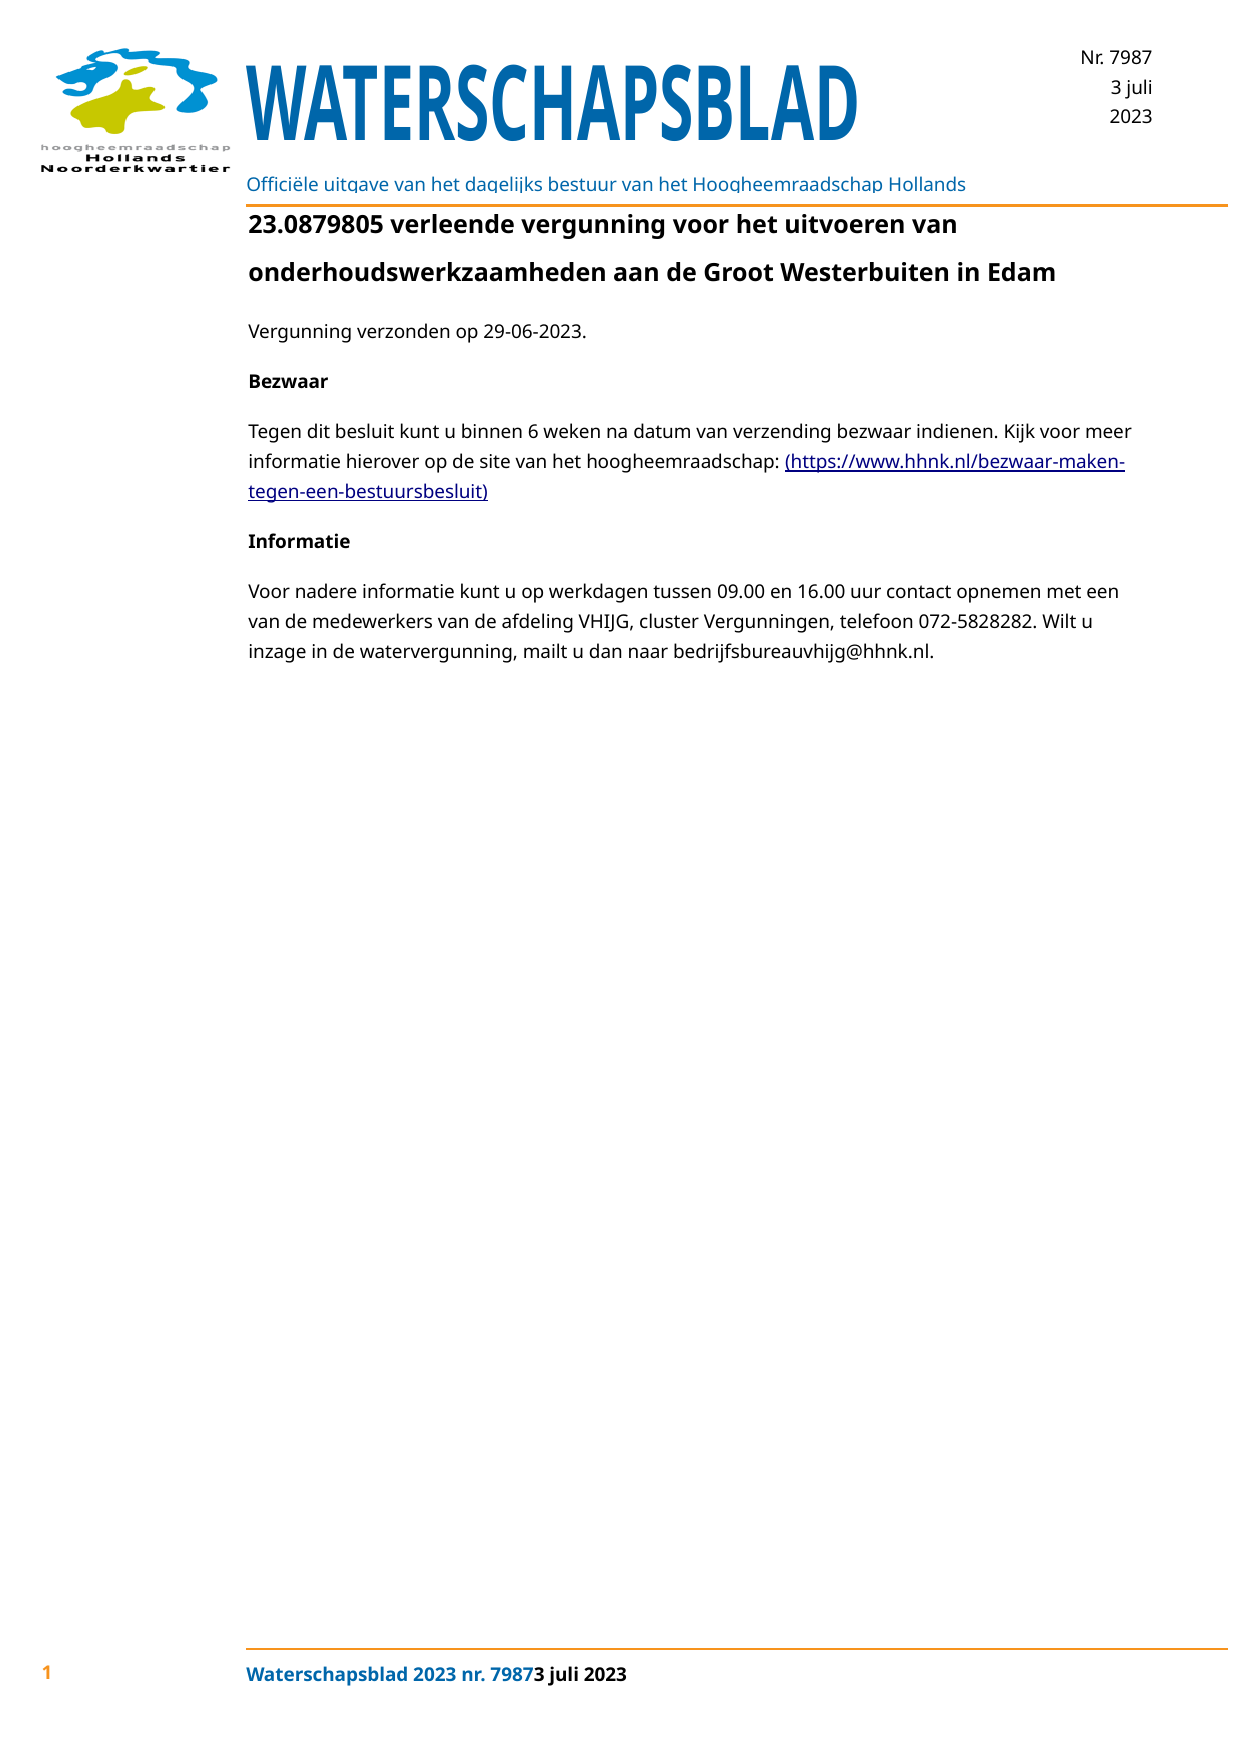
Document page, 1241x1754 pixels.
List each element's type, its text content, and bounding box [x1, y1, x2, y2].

text Tegen dit besluit kunt u binnen 6 weken na datum van verzending bezwaar indienen. Kijk voor meer informatie hierover op de site van het hoogheemraadschap: (https://www.hhnk.nl/bezwaar-maken-tegen-een-bestuursbesluit) [248, 419, 1152, 504]
picture [41, 47, 231, 172]
text 23.0879805 verleende vergunning voor het uitvoeren van onderhoudswerkzaamheden aan de Groot Westerbuiten in Edam [248, 207, 1152, 288]
text Voor nadere informatie kunt u op werkdagen tussen 09.00 en 16.00 uur contact opnemen met een van de medewerkers van de afdeling VHIJG, cluster Vergunningen, telefoon 072-5828282. Wilt u inzage in de watervergunning, mailt u dan naar bedrijfsbureauvhijg@hhnk.nl. [248, 579, 1152, 664]
text Bezwaar [248, 368, 1152, 394]
text Vergunning verzonden op 29-06-2023. [248, 318, 1152, 344]
text Informatie [248, 528, 1152, 554]
